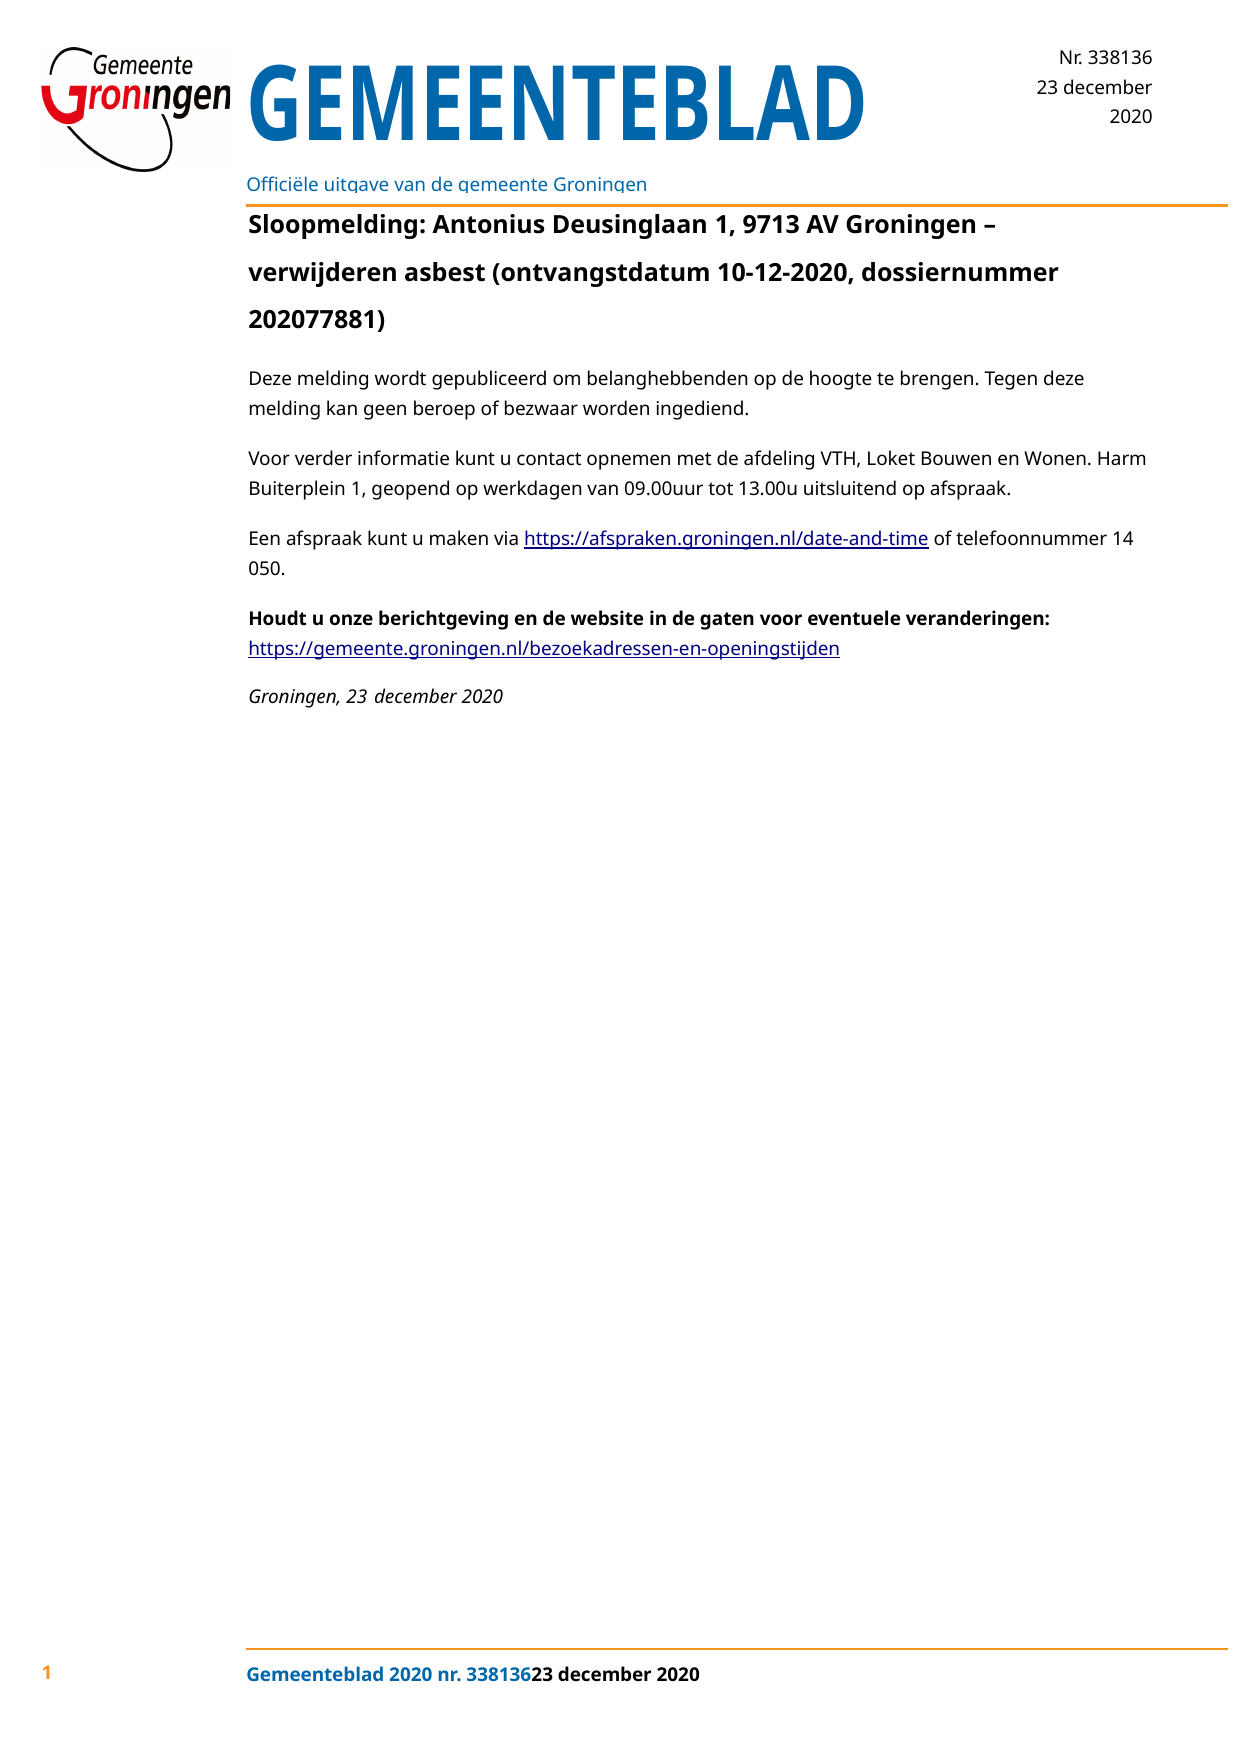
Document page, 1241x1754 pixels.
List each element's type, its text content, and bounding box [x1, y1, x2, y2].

text Deze melding wordt gepubliceerd om belanghebbenden op de hoogte te brengen. Tegen deze melding kan geen beroep of bezwaar worden ingediend. [248, 366, 1152, 421]
picture [41, 47, 231, 172]
text Groningen, 23 december 2020 [248, 683, 1152, 709]
text Voor verder informatie kunt u contact opnemen met de afdeling VTH, Loket Bouwen en Wonen. Harm Buiterplein 1, geopend op werkdagen van 09.00uur tot 13.00u uitsluitend op afspraak. [248, 446, 1152, 501]
text Een afspraak kunt u maken via https://afspraken.groningen.nl/date-and-time of telefoonnummer 14 050. [248, 526, 1152, 581]
text Houdt u onze berichtgeving en de website in de gaten voor eventuele veranderingen: https://gemeente.groningen.nl/bezoekadressen-en-openingstijden [248, 606, 1152, 661]
text Sloopmelding: Antonius Deusinglaan 1, 9713 AV Groningen – verwijderen asbest (ontvangstdatum 10-12-2020, dossiernummer 202077881) [248, 207, 1152, 336]
